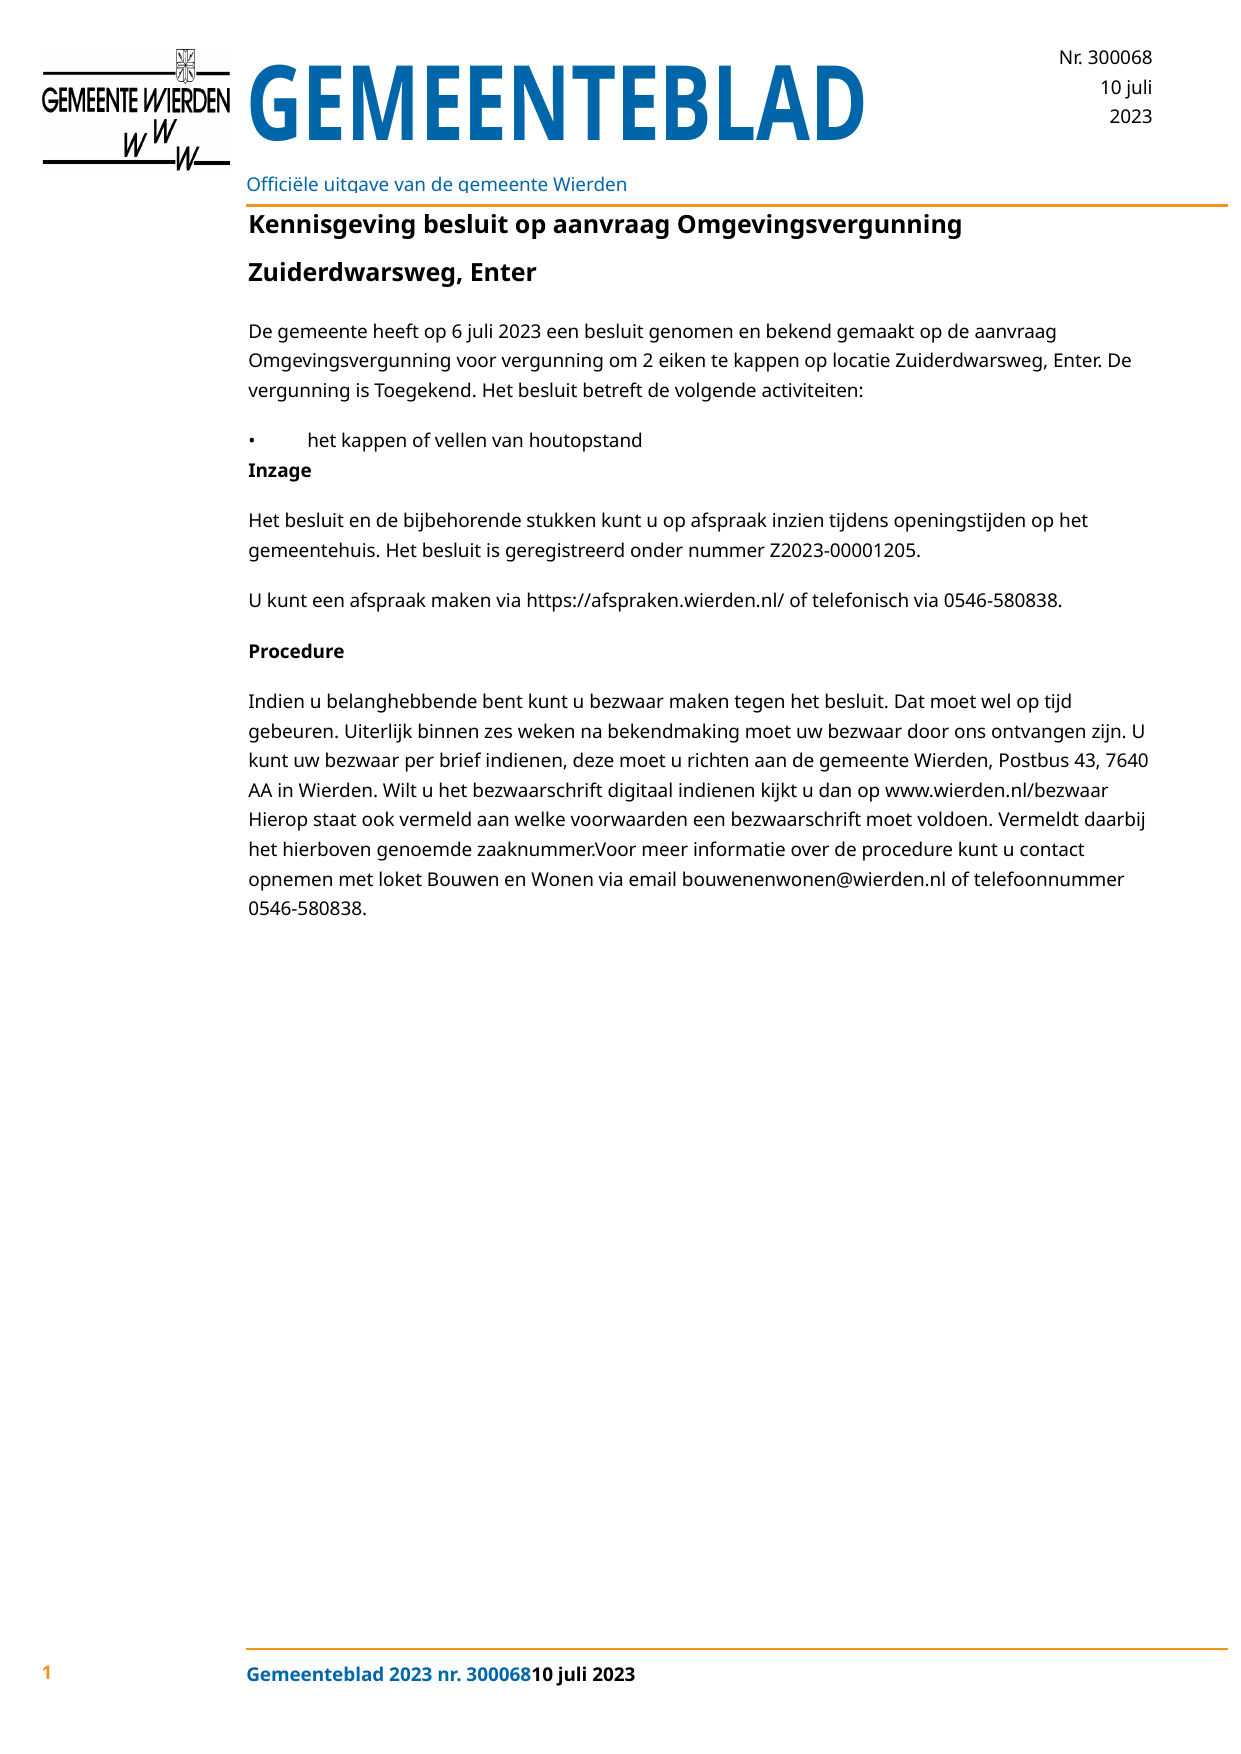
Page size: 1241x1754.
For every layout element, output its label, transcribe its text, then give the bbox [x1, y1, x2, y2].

text Procedure [248, 638, 1152, 664]
text Kennisgeving besluit op aanvraag Omgevingsvergunning Zuiderdwarsweg, Enter [248, 207, 1152, 288]
list het kappen of vellen van houtopstand [248, 427, 1152, 453]
text Indien u belanghebbende bent kunt u bezwaar maken tegen het besluit. Dat moet wel op tijd gebeuren. Uiterlijk binnen zes weken na bekendmaking moet uw bezwaar door ons ontvangen zijn. U kunt uw bezwaar per brief indienen, deze moet u richten aan de gemeente Wierden, Postbus 43, 7640 AA in Wierden. Wilt u het bezwaarschrift digitaal indienen kijkt u dan op www.wierden.nl/bezwaar Hierop staat ook vermeld aan welke voorwaarden een bezwaarschrift moet voldoen. Vermeldt daarbij het hierboven genoemde zaaknummer.Voor meer informatie over de procedure kunt u contact opnemen met loket Bouwen en Wonen via email bouwenenwonen@wierden.nl of telefoonnummer 0546-580838. [248, 688, 1152, 921]
picture [41, 47, 231, 172]
text De gemeente heeft op 6 juli 2023 een besluit genomen en bekend gemaakt op de aanvraag Omgevingsvergunning voor vergunning om 2 eiken te kappen op locatie Zuiderdwarsweg, Enter. De vergunning is Toegekend. Het besluit betreft de volgende activiteiten: [248, 318, 1152, 403]
text U kunt een afspraak maken via https://afspraken.wierden.nl/ of telefonisch via 0546-580838. [248, 587, 1152, 613]
text Het besluit en de bijbehorende stukken kunt u op afspraak inzien tijdens openingstijden op het gemeentehuis. Het besluit is geregistreerd onder nummer Z2023-00001205. [248, 507, 1152, 563]
text Inzage [248, 457, 1152, 483]
